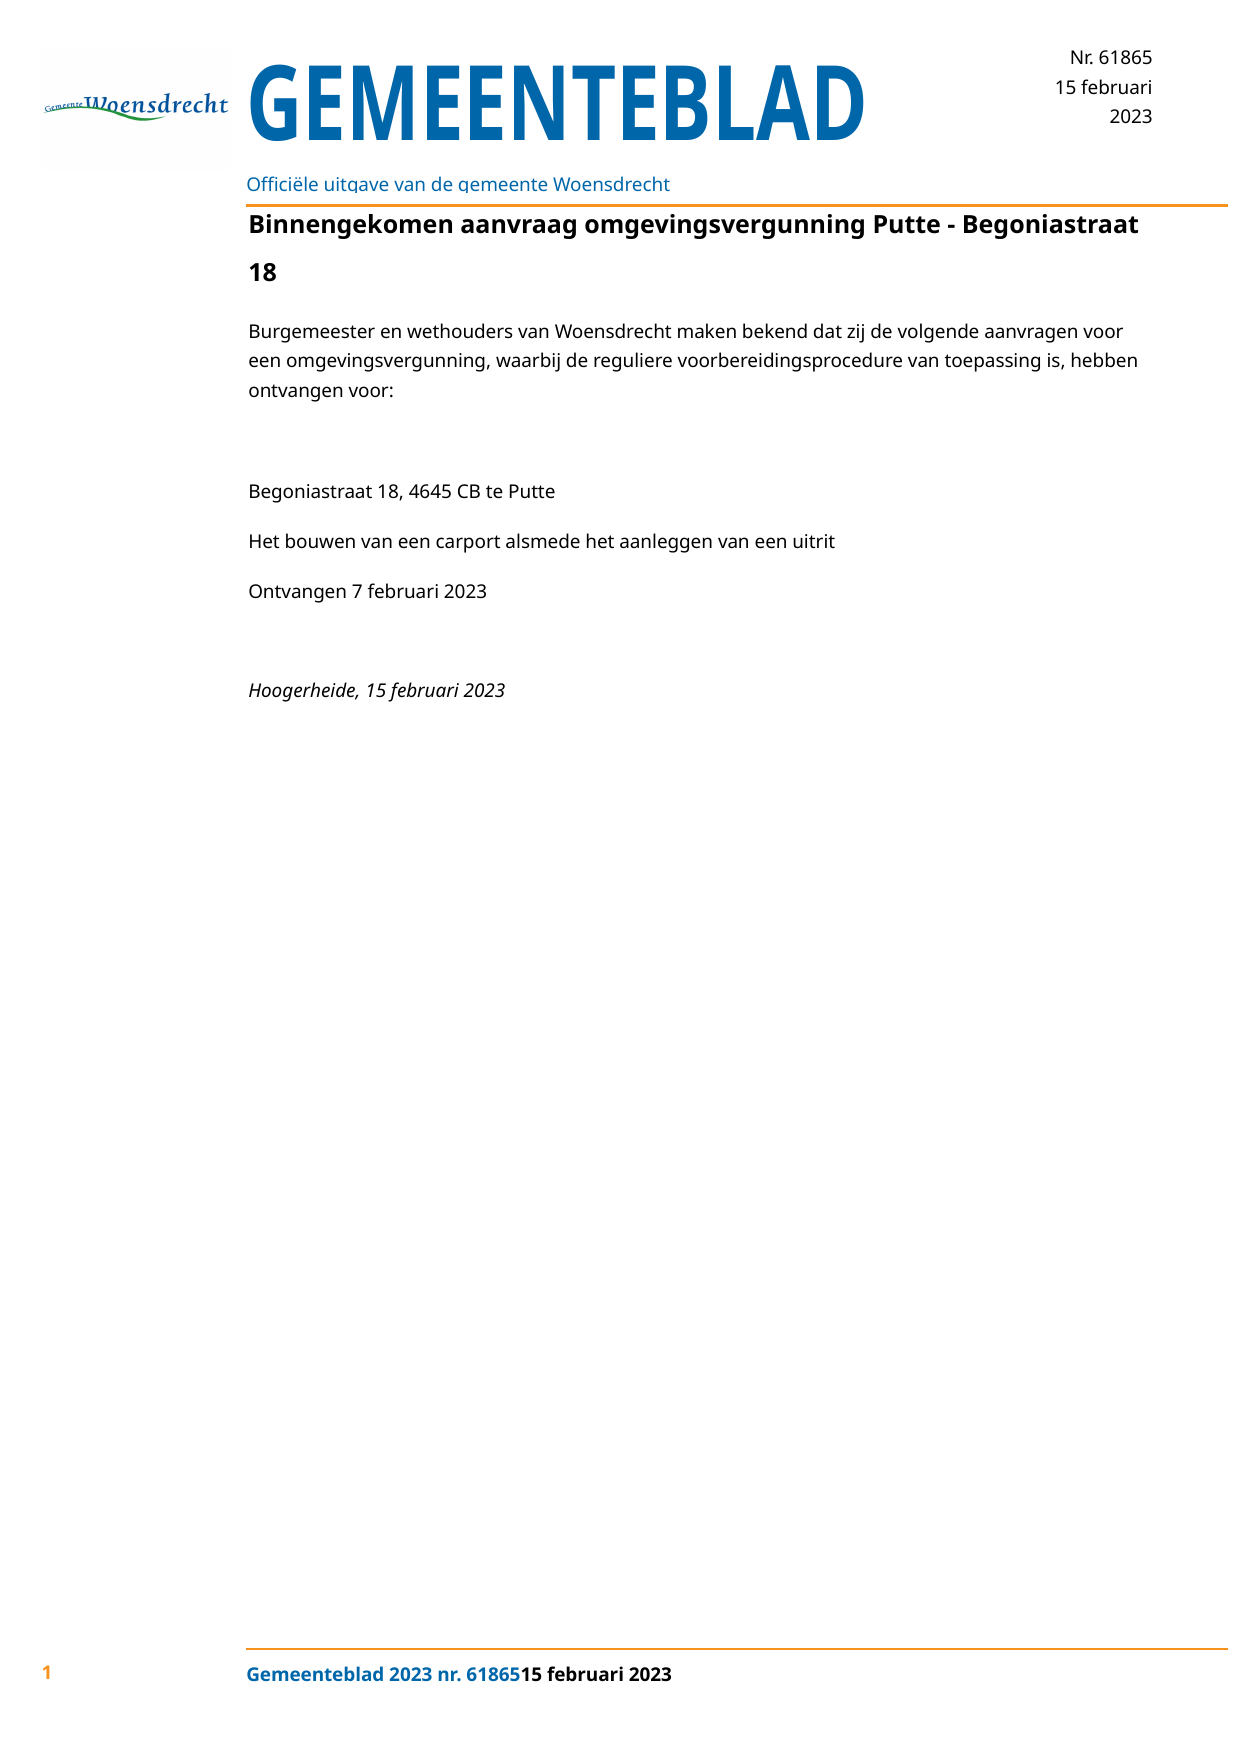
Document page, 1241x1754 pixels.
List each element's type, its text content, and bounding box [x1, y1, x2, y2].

text Binnengekomen aanvraag omgevingsvergunning Putte - Begoniastraat 18 [248, 207, 1152, 288]
text Begoniastraat 18, 4645 CB te Putte [248, 478, 1152, 504]
text Hoogerheide, 15 februari 2023 [248, 677, 1152, 703]
text Het bouwen van een carport alsmede het aanleggen van een uitrit [248, 528, 1152, 554]
text Ontvangen 7 februari 2023 [248, 579, 1152, 604]
text Burgemeester en wethouders van Woensdrecht maken bekend dat zij de volgende aanvragen voor een omgevingsvergunning, waarbij de reguliere voorbereidingsprocedure van toepassing is, hebben ontvangen voor: [248, 318, 1152, 403]
picture [41, 47, 231, 172]
